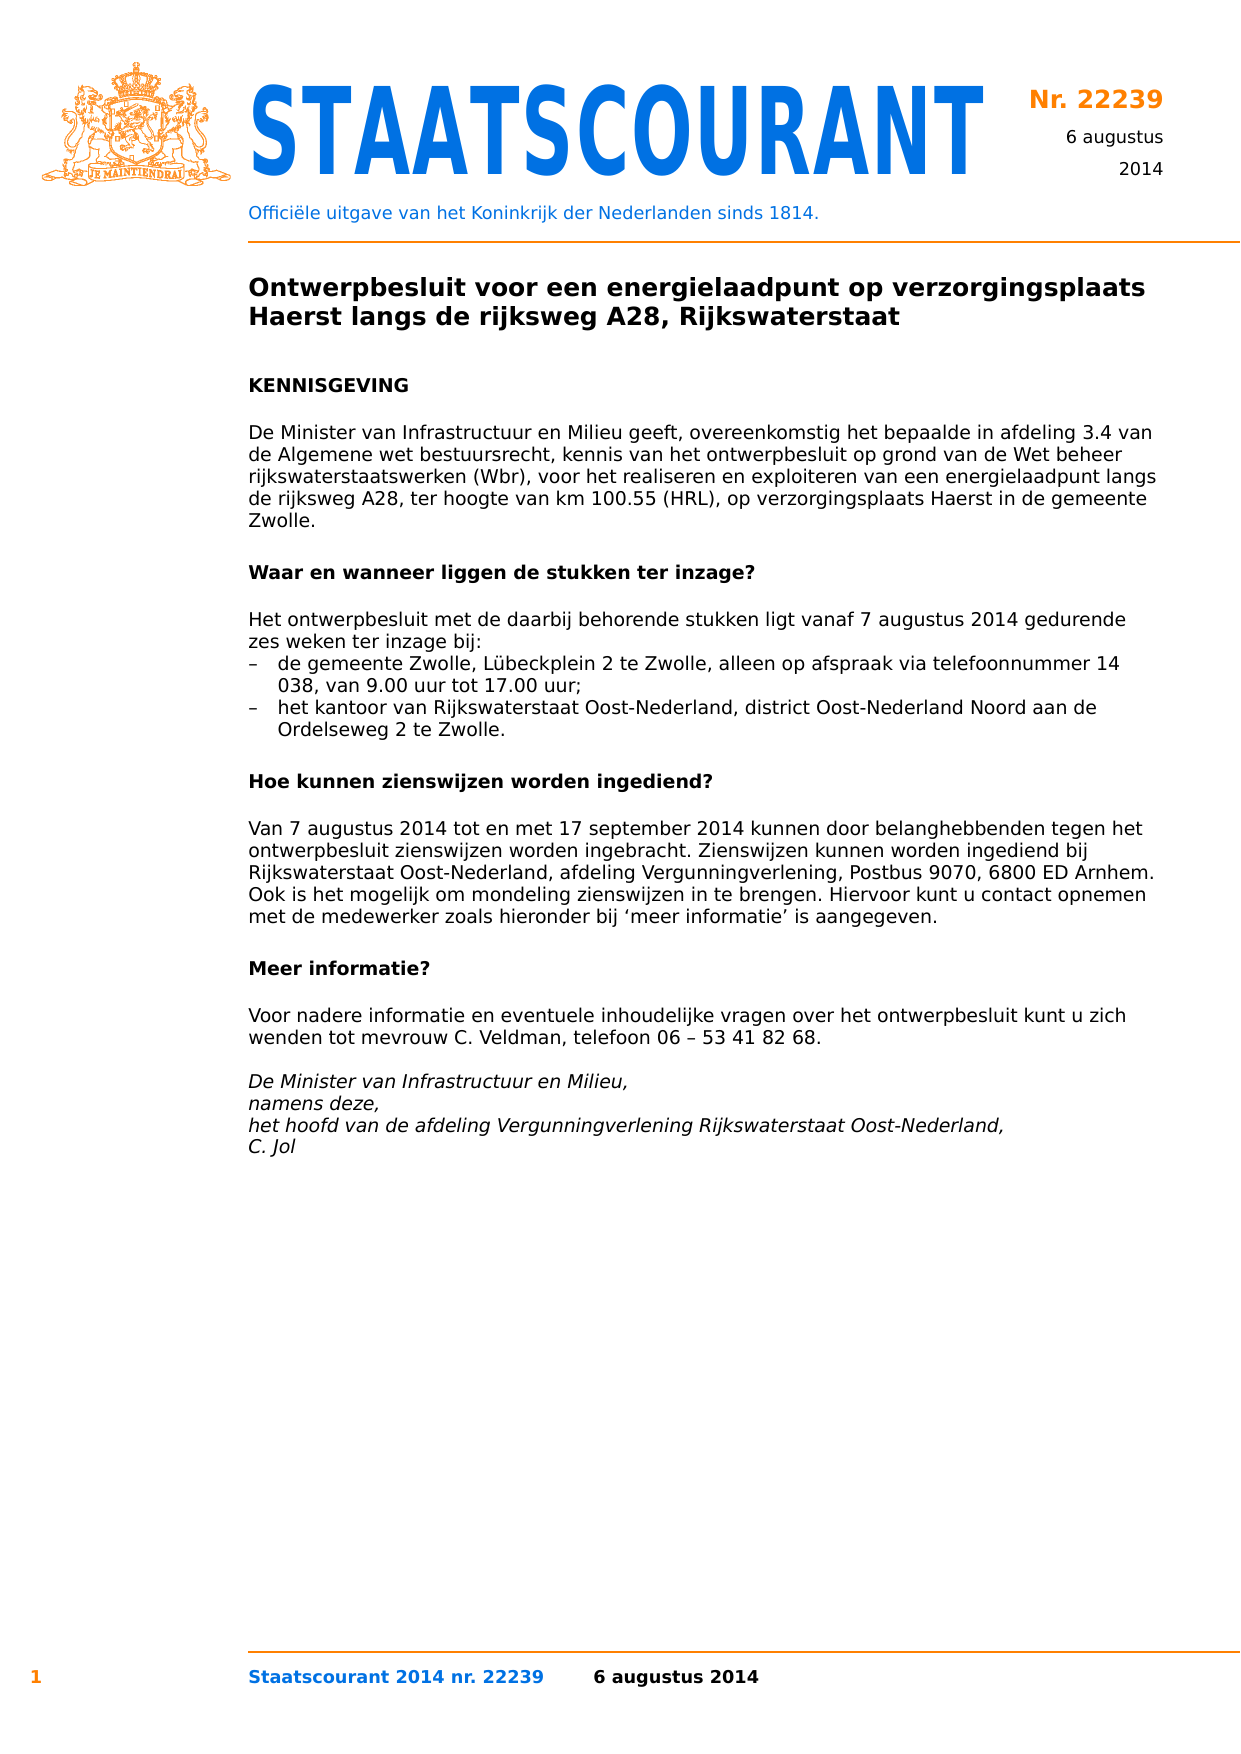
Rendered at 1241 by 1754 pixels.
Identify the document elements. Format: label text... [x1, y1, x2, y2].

table_header Nr. 22239 [998, 62, 1240, 121]
subtitle Hoe kunnen zienswijzen worden ingediend? [248, 771, 1163, 793]
table_header [25, 62, 248, 241]
text – de gemeente Zwolle, Lübeckplein 2 te Zwolle, alleen op afspraak via telefoonnummer 14 038, van 9.00 uur tot 17.00 uur; [248, 653, 1163, 697]
subtitle KENNISGEVING [248, 375, 1163, 397]
text De Minister van Infrastructuur en Milieu geeft, overeenkomstig het bepaalde in afdeling 3.4 van de Algemene wet bestuursrecht, kennis van het ontwerpbesluit op grond van de Wet beheer rijkswaterstaatswerken (Wbr), voor het realiseren en exploiteren van een energielaadpunt langs de rijksweg A28, ter hoogte van km 100.55 (HRL), op verzorgingsplaats Haerst in de gemeente Zwolle. [248, 422, 1163, 532]
text Voor nadere informatie en eventuele inhoudelijke vragen over het ontwerpbesluit kunt u zich wenden tot mevrouw C. Veldman, telefoon 06 – 53 41 82 68. [248, 1005, 1163, 1049]
subtitle Waar en wanneer liggen de stukken ter inzage? [248, 562, 1163, 584]
text Van 7 augustus 2014 tot en met 17 september 2014 kunnen door belanghebbenden tegen het ontwerpbesluit zienswijzen worden ingebracht. Zienswijzen kunnen worden ingediend bij Rijkswaterstaat Oost-Nederland, afdeling Vergunningverlening, Postbus 9070, 6800 ED Arnhem. Ook is het mogelijk om mondeling zienswijzen in te brengen. Hiervoor kunt u contact opnemen met de medewerker zoals hieronder bij ‘meer informatie’ is aangegeven. [248, 818, 1163, 928]
subtitle Ontwerpbesluit voor een energielaadpunt op verzorgingsplaats Haerst langs de rijksweg A28, Rijkswaterstaat [248, 273, 1163, 331]
table_cell 6 augustus [998, 121, 1240, 153]
table_header STAATSCOURANT [248, 62, 998, 203]
picture [41, 62, 231, 186]
table_cell 2014 [998, 153, 1240, 203]
text Het ontwerpbesluit met de daarbij behorende stukken ligt vanaf 7 augustus 2014 gedurende zes weken ter inzage bij: [248, 609, 1163, 653]
text De Minister van Infrastructuur en Milieu, namens deze, het hoofd van de afdeling Vergunningverlening Rijkswaterstaat Oost-Nederland, C. Jol [248, 1071, 1163, 1158]
table_cell Officiële uitgave van het Koninkrijk der Nederlanden sinds 1814. [248, 203, 1240, 241]
text – het kantoor van Rijkswaterstaat Oost-Nederland, district Oost-Nederland Noord aan de Ordelseweg 2 te Zwolle. [248, 697, 1163, 741]
subtitle Meer informatie? [248, 958, 1163, 980]
